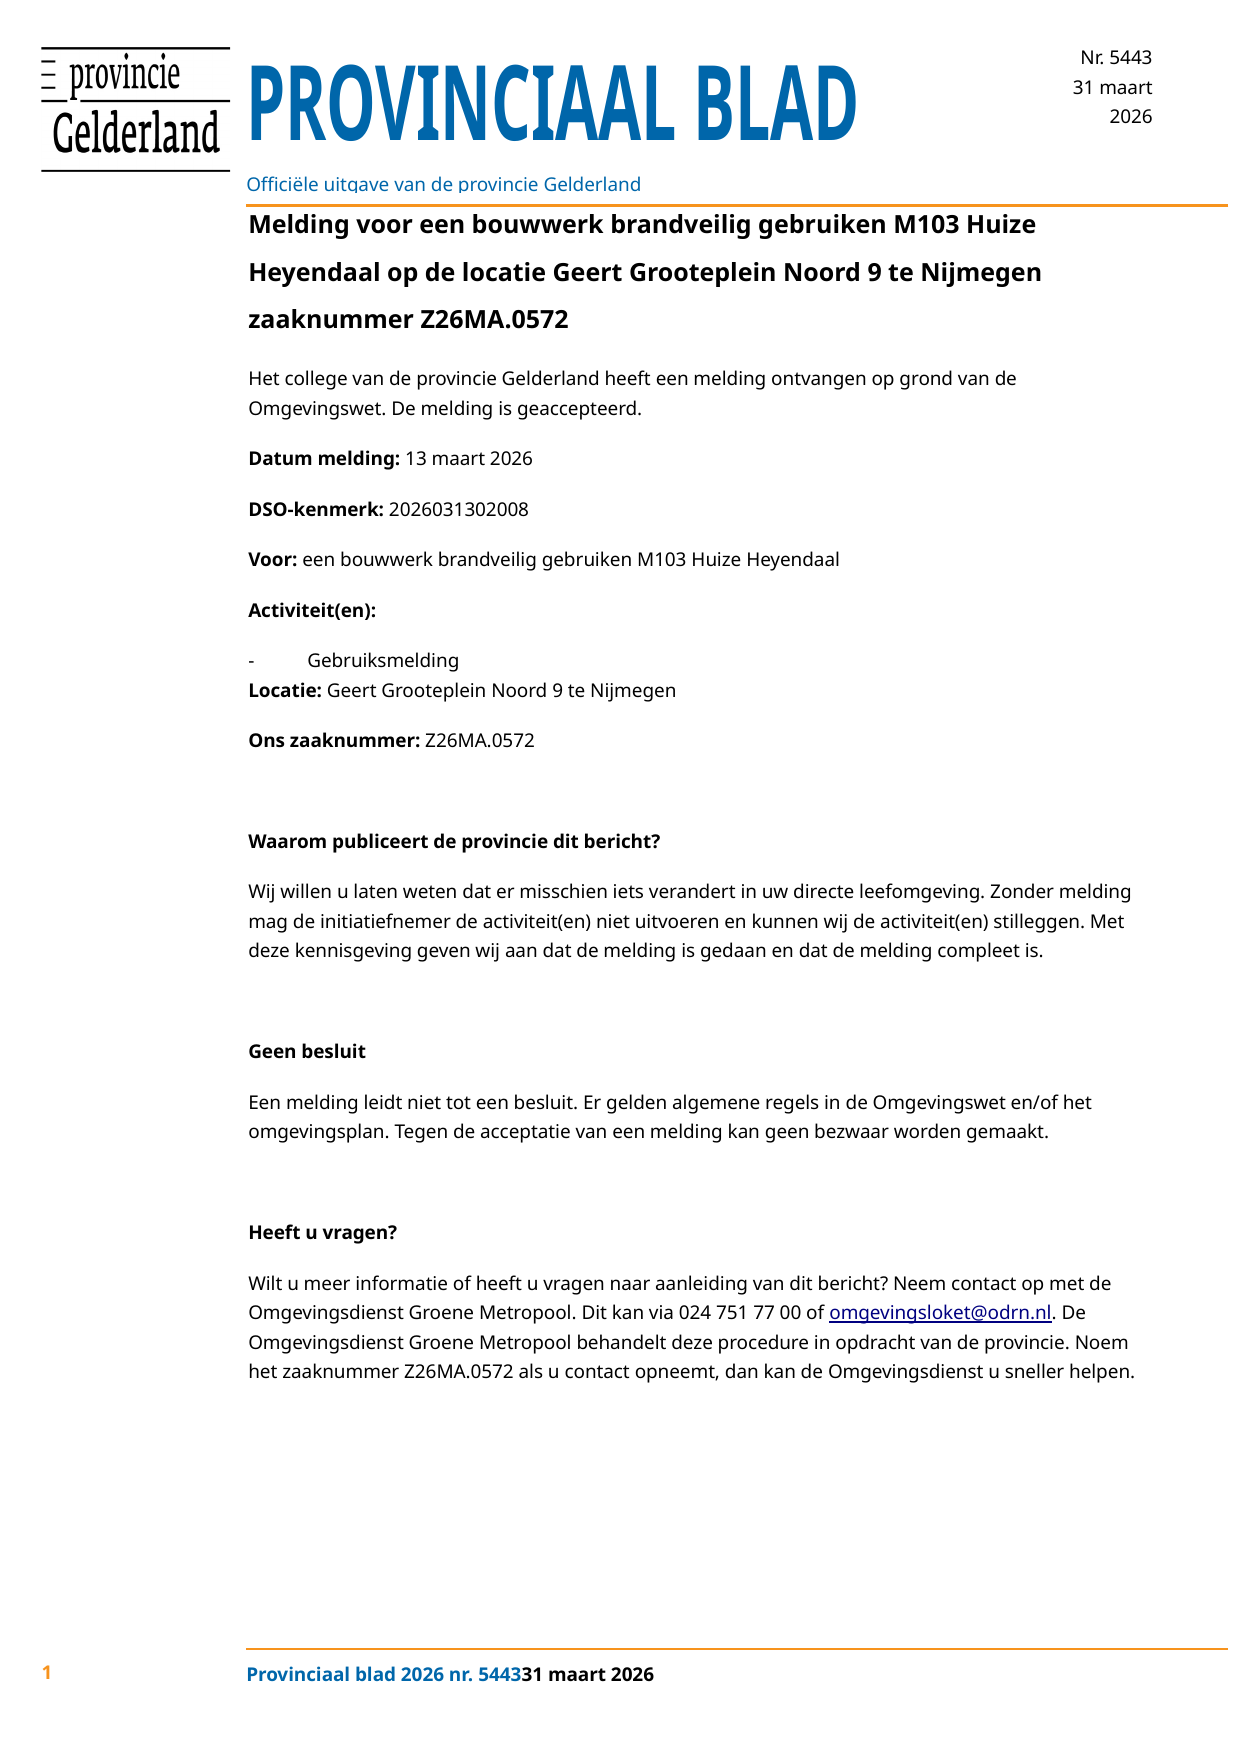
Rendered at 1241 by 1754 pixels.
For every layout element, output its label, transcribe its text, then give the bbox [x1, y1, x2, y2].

text Waarom publiceert de provincie dit bericht? [248, 828, 1152, 854]
text Geen besluit [248, 1038, 1152, 1064]
text DSO-kenmerk: 2026031302008 [248, 496, 1152, 522]
text Ons zaaknummer: Z26MA.0572 [248, 727, 1152, 753]
text Datum melding: 13 maart 2026 [248, 446, 1152, 471]
text Voor: een bouwwerk brandveilig gebruiken M103 Huize Heyendaal [248, 546, 1152, 572]
list Gebruiksmelding [248, 647, 1152, 673]
picture [41, 47, 231, 172]
text Een melding leidt niet tot een besluit. Er gelden algemene regels in de Omgevingswet en/of het omgevingsplan. Tegen de acceptatie van een melding kan geen bezwaar worden gemaakt. [248, 1089, 1152, 1144]
text Het college van de provincie Gelderland heeft een melding ontvangen op grond van de Omgevingswet. De melding is geaccepteerd. [248, 366, 1152, 421]
text Heeft u vragen? [248, 1219, 1152, 1245]
text Melding voor een bouwwerk brandveilig gebruiken M103 Huize Heyendaal op de locatie Geert Grooteplein Noord 9 te Nijmegen zaaknummer Z26MA.0572 [248, 207, 1152, 336]
text Wij willen u laten weten dat er misschien iets verandert in uw directe leefomgeving. Zonder melding mag de initiatiefnemer de activiteit(en) niet uitvoeren en kunnen wij de activiteit(en) stilleggen. Met deze kennisgeving geven wij aan dat de melding is gedaan en dat de melding compleet is. [248, 878, 1152, 963]
text Activiteit(en): [248, 597, 1152, 622]
text Locatie: Geert Grooteplein Noord 9 te Nijmegen [248, 677, 1152, 702]
text Wilt u meer informatie of heeft u vragen naar aanleiding van dit bericht? Neem contact op met de Omgevingsdienst Groene Metropool. Dit kan via 024 751 77 00 of omgevingsloket@odrn.nl. De Omgevingsdienst Groene Metropool behandelt deze procedure in opdracht van de provincie. Noem het zaaknummer Z26MA.0572 als u contact opneemt, dan kan de Omgevingsdienst u sneller helpen. [248, 1270, 1152, 1384]
